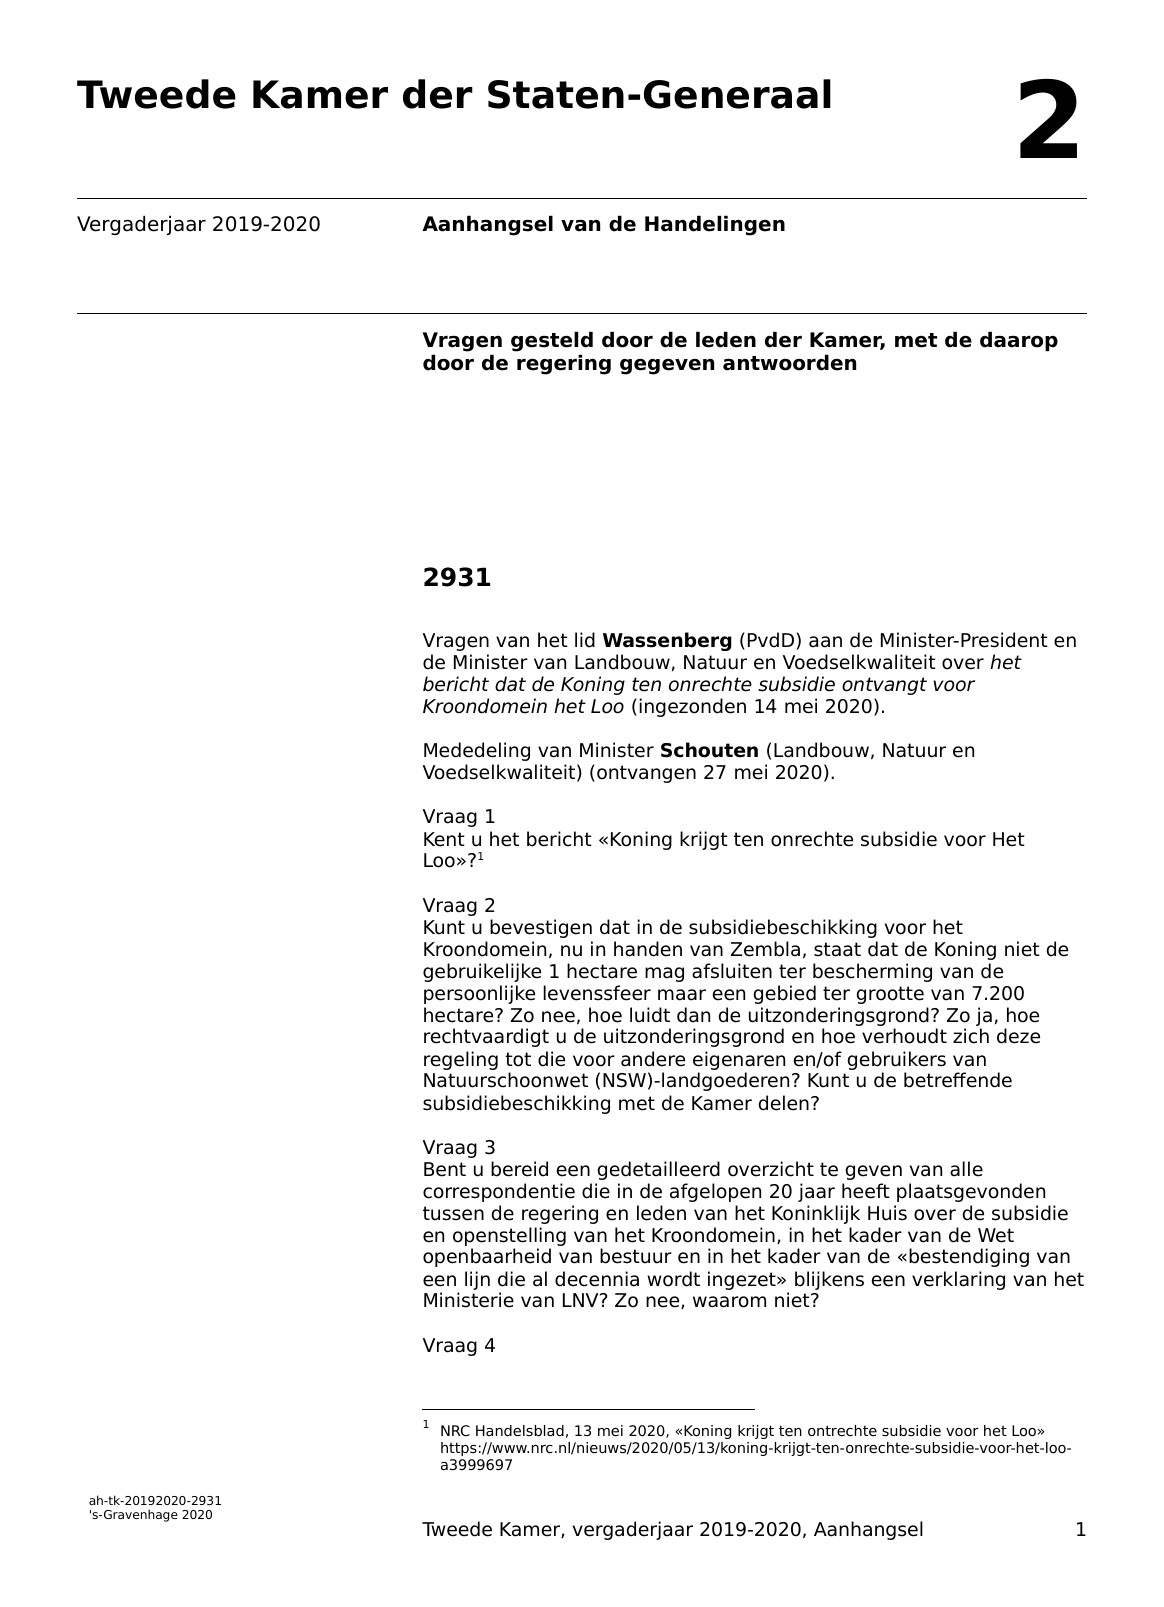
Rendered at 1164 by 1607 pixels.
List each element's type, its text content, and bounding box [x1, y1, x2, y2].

table_cell [77, 314, 422, 375]
table_header Tweede Kamer der Staten-Generaal [77, 59, 886, 198]
text Mededeling van Minister Schouten (Landbouw, Natuur en Voedselkwaliteit) (ontvangen 27 mei 2020). [422, 740, 1087, 784]
text Vraag 1 [422, 806, 1087, 828]
table_header 2 [886, 59, 1087, 198]
table_cell Aanhangsel van de Handelingen [422, 199, 1087, 313]
table_cell Vragen gesteld door de leden der Kamer, met de daarop door de regering gegeven antwoorden [422, 314, 1087, 375]
text Bent u bereid een gedetailleerd overzicht te geven van alle correspondentie die in de afgelopen 20 jaar heeft plaatsgevonden tussen de regering en leden van het Koninklijk Huis over de subsidie en openstelling van het Kroondomein, in het kader van de Wet openbaarheid van bestuur en in het kader van de «bestendiging van een lijn die al decennia wordt ingezet» blijkens een verklaring van het Ministerie van LNV? Zo nee, waarom niet? [422, 1158, 1087, 1312]
text Vragen van het lid Wassenberg (PvdD) aan de Minister-President en de Minister van Landbouw, Natuur en Voedselkwaliteit over het bericht dat de Koning ten onrechte subsidie ontvangt voor Kroondomein het Loo (ingezonden 14 mei 2020). [422, 630, 1087, 718]
text Kent u het bericht «Koning krijgt ten onrechte subsidie voor Het Loo»? [422, 828, 1087, 872]
text 's-Gravenhage 2020 [88, 1508, 323, 1522]
text Vraag 2 [422, 894, 1087, 917]
text NRC Handelsblad, 13 mei 2020, «Koning krijgt ten ontrechte subsidie voor het Loo» https://www.nrc.nl/nieuws/2020/05/13/koning-krijgt-ten-onrechte-subsidie-voor-het-loo-a3999697 [422, 1418, 1087, 1474]
text 2931 [422, 563, 1087, 592]
text Vraag 3 [422, 1137, 1087, 1158]
table_cell Vergaderjaar 2019-2020 [77, 199, 422, 313]
text Vraag 4 [422, 1334, 1087, 1357]
text Kunt u bevestigen dat in de subsidiebeschikking voor het Kroondomein, nu in handen van Zembla, staat dat de Koning niet de gebruikelijke 1 hectare mag afsluiten ter bescherming van de persoonlijke levenssfeer maar een gebied ter grootte van 7.200 hectare? Zo nee, hoe luidt dan de uitzonderingsgrond? Zo ja, hoe rechtvaardigt u de uitzonderingsgrond en hoe verhoudt zich deze regeling tot die voor andere eigenaren en/of gebruikers van Natuurschoonwet (NSW)-landgoederen? Kunt u de betreffende subsidiebeschikking met de Kamer delen? [422, 917, 1087, 1114]
text ah-tk-20192020-2931 [88, 1494, 323, 1508]
